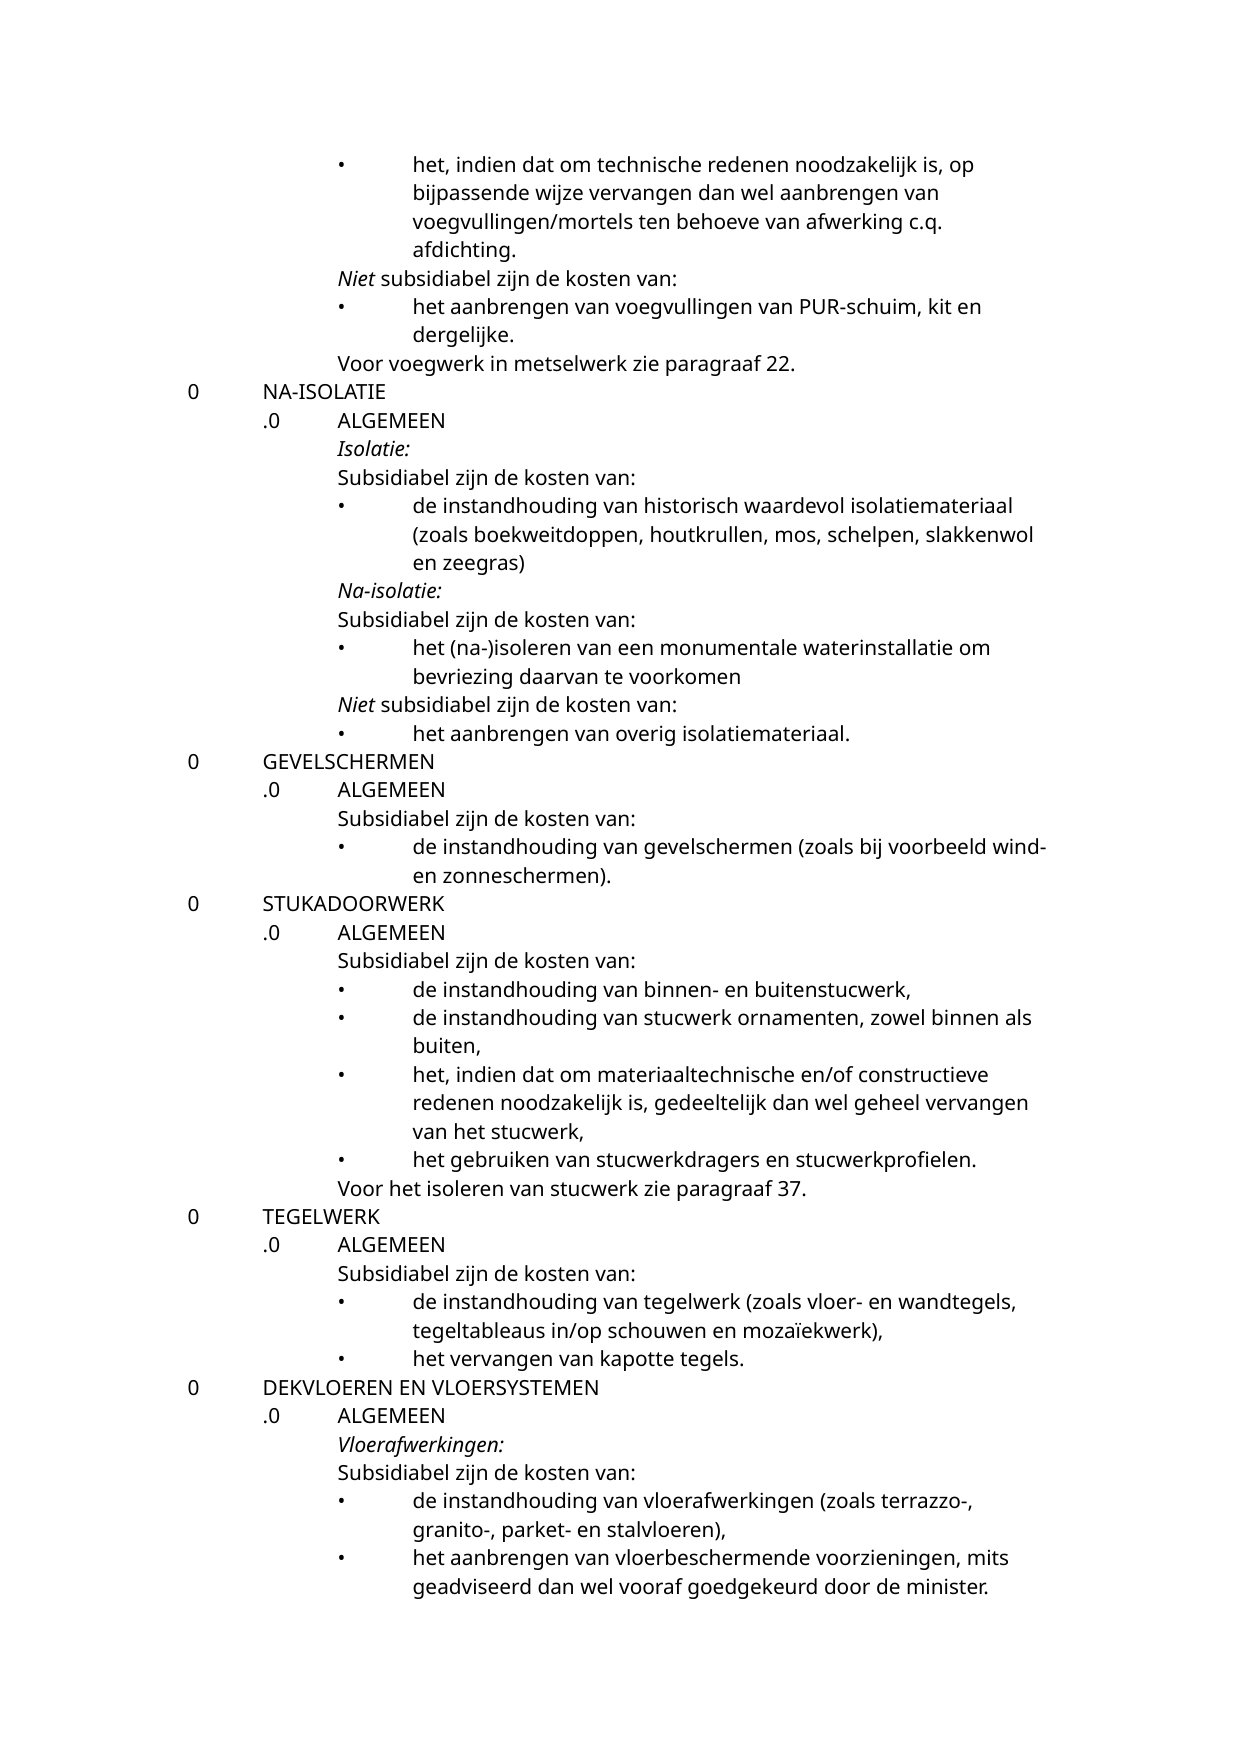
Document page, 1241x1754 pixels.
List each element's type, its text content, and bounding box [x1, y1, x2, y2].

list ALGEMEEN [262, 776, 1053, 804]
list het aanbrengen van overig isolatiemateriaal. [337, 719, 1053, 747]
list het gebruiken van stucwerkdragers en stucwerkprofielen. [337, 1145, 1053, 1174]
list de instandhouding van tegelwerk (zoals vloer- en wandtegels, tegeltableaus in/op schouwen en mozaïekwerk), [337, 1287, 1053, 1344]
list Subsidiabel zijn de kosten van: [262, 605, 1053, 633]
list Na-isolatie: [262, 577, 1053, 605]
list Niet subsidiabel zijn de kosten van: [262, 690, 1053, 719]
list Isolatie: [262, 434, 1053, 463]
list ALGEMEEN [262, 918, 1053, 946]
list het vervangen van kapotte tegels. [337, 1344, 1053, 1373]
list het, indien dat om technische redenen noodzakelijk is, op bijpassende wijze vervangen dan wel aanbrengen van voegvullingen/mortels ten behoeve van afwerking c.q. afdichting. [337, 150, 1053, 264]
list de instandhouding van binnen- en buitenstucwerk, [337, 975, 1053, 1003]
list ALGEMEEN [262, 1401, 1053, 1430]
list ALGEMEEN [262, 406, 1053, 434]
list Subsidiabel zijn de kosten van: [262, 1259, 1053, 1287]
list Voor het isoleren van stucwerk zie paragraaf 37. [262, 1174, 1053, 1202]
list ALGEMEEN [262, 1231, 1053, 1259]
list TEGELWERK [187, 1202, 1053, 1231]
list DEKVLOEREN EN VLOERSYSTEMEN [187, 1373, 1053, 1401]
list Vloerafwerkingen: [262, 1430, 1053, 1458]
list de instandhouding van historisch waardevol isolatiemateriaal (zoals boekweitdoppen, houtkrullen, mos, schelpen, slakkenwol en zeegras) [337, 491, 1053, 577]
list Subsidiabel zijn de kosten van: [262, 1458, 1053, 1487]
list Subsidiabel zijn de kosten van: [262, 946, 1053, 975]
list STUKADOORWERK [187, 889, 1053, 918]
list Subsidiabel zijn de kosten van: [262, 804, 1053, 832]
list de instandhouding van vloerafwerkingen (zoals terrazzo-, granito-, parket- en stalvloeren), [337, 1487, 1053, 1543]
list de instandhouding van gevelschermen (zoals bij voorbeeld wind- en zonneschermen). [337, 832, 1053, 889]
list Niet subsidiabel zijn de kosten van: [262, 264, 1053, 292]
list het, indien dat om materiaaltechnische en/of constructieve redenen noodzakelijk is, gedeeltelijk dan wel geheel vervangen van het stucwerk, [337, 1060, 1053, 1145]
list GEVELSCHERMEN [187, 747, 1053, 776]
list het (na-)isoleren van een monumentale waterinstallatie om bevriezing daarvan te voorkomen [337, 633, 1053, 690]
list de instandhouding van stucwerk ornamenten, zowel binnen als buiten, [337, 1003, 1053, 1060]
list Voor voegwerk in metselwerk zie paragraaf 22. [262, 349, 1053, 377]
list het aanbrengen van vloerbeschermende voorzieningen, mits geadviseerd dan wel vooraf goedgekeurd door de minister. [337, 1543, 1053, 1600]
list Subsidiabel zijn de kosten van: [262, 463, 1053, 491]
list NA-ISOLATIE [187, 377, 1053, 406]
list het aanbrengen van voegvullingen van PUR-schuim, kit en dergelijke. [337, 292, 1053, 349]
